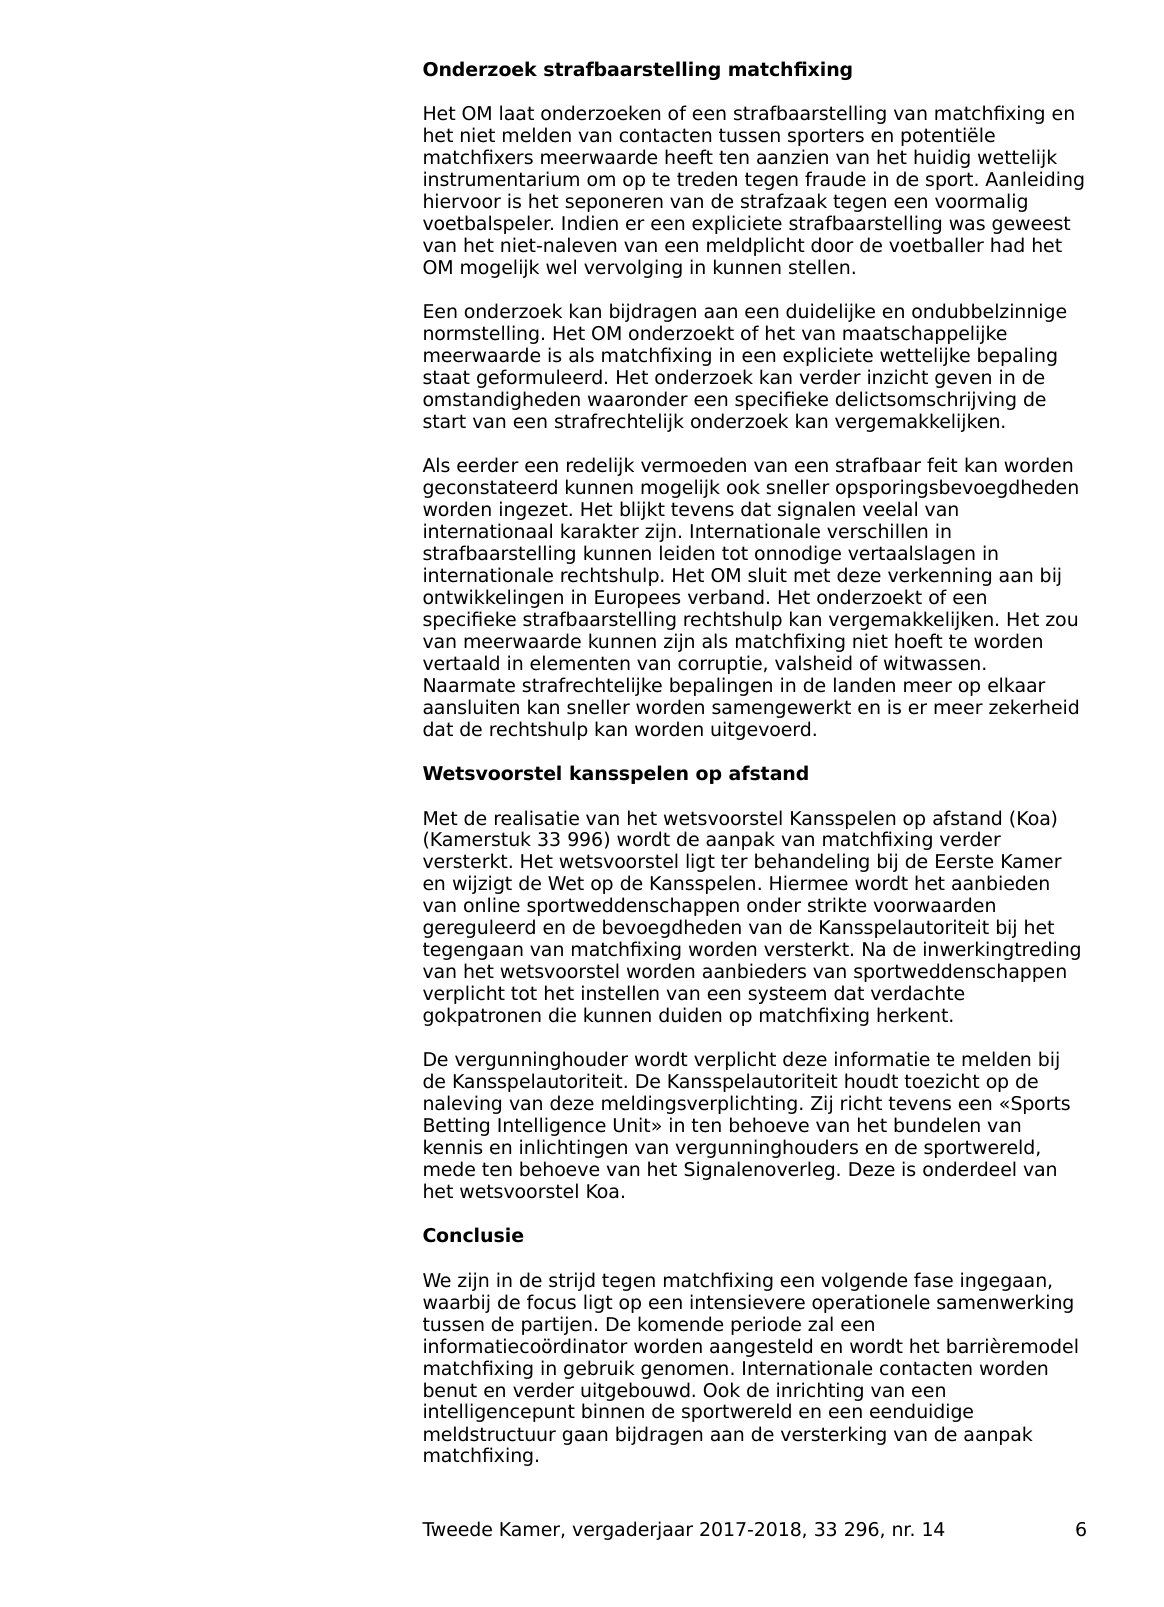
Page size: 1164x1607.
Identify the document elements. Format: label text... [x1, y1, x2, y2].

subtitle Conclusie [422, 1225, 1087, 1247]
subtitle Onderzoek strafbaarstelling matchfixing [422, 59, 1087, 81]
text Een onderzoek kan bijdragen aan een duidelijke en ondubbelzinnige normstelling. Het OM onderzoekt of het van maatschappelijke meerwaarde is als matchfixing in een expliciete wettelijke bepaling staat geformuleerd. Het onderzoek kan verder inzicht geven in de omstandigheden waaronder een specifieke delictsomschrijving de start van een strafrechtelijk onderzoek kan vergemakkelijken. [422, 301, 1087, 433]
subtitle Wetsvoorstel kansspelen op afstand [422, 763, 1087, 785]
text Het OM laat onderzoeken of een strafbaarstelling van matchfixing en het niet melden van contacten tussen sporters en potentiële matchfixers meerwaarde heeft ten aanzien van het huidig wettelijk instrumentarium om op te treden tegen fraude in de sport. Aanleiding hiervoor is het seponeren van de strafzaak tegen een voormalig voetbalspeler. Indien er een expliciete strafbaarstelling was geweest van het niet-naleven van een meldplicht door de voetballer had het OM mogelijk wel vervolging in kunnen stellen. [422, 103, 1087, 279]
text Als eerder een redelijk vermoeden van een strafbaar feit kan worden geconstateerd kunnen mogelijk ook sneller opsporingsbevoegdheden worden ingezet. Het blijkt tevens dat signalen veelal van internationaal karakter zijn. Internationale verschillen in strafbaarstelling kunnen leiden tot onnodige vertaalslagen in internationale rechtshulp. Het OM sluit met deze verkenning aan bij ontwikkelingen in Europees verband. Het onderzoekt of een specifieke strafbaarstelling rechtshulp kan vergemakkelijken. Het zou van meerwaarde kunnen zijn als matchfixing niet hoeft te worden vertaald in elementen van corruptie, valsheid of witwassen. Naarmate strafrechtelijke bepalingen in de landen meer op elkaar aansluiten kan sneller worden samengewerkt en is er meer zekerheid dat de rechtshulp kan worden uitgevoerd. [422, 455, 1087, 741]
text Met de realisatie van het wetsvoorstel Kansspelen op afstand (Koa) (Kamerstuk 33 996) wordt de aanpak van matchfixing verder versterkt. Het wetsvoorstel ligt ter behandeling bij de Eerste Kamer en wijzigt de Wet op de Kansspelen. Hiermee wordt het aanbieden van online sportweddenschappen onder strikte voorwaarden gereguleerd en de bevoegdheden van de Kansspelautoriteit bij het tegengaan van matchfixing worden versterkt. Na de inwerkingtreding van het wetsvoorstel worden aanbieders van sportweddenschappen verplicht tot het instellen van een systeem dat verdachte gokpatronen die kunnen duiden op matchfixing herkent. [422, 807, 1087, 1027]
text We zijn in de strijd tegen matchfixing een volgende fase ingegaan, waarbij de focus ligt op een intensievere operationele samenwerking tussen de partijen. De komende periode zal een informatiecoördinator worden aangesteld en wordt het barrièremodel matchfixing in gebruik genomen. Internationale contacten worden benut en verder uitgebouwd. Ook de inrichting van een intelligencepunt binnen de sportwereld en een eenduidige meldstructuur gaan bijdragen aan de versterking van de aanpak matchfixing. [422, 1269, 1087, 1467]
text De vergunninghouder wordt verplicht deze informatie te melden bij de Kansspelautoriteit. De Kansspelautoriteit houdt toezicht op de naleving van deze meldingsverplichting. Zij richt tevens een «Sports Betting Intelligence Unit» in ten behoeve van het bundelen van kennis en inlichtingen van vergunninghouders en de sportwereld, mede ten behoeve van het Signalenoverleg. Deze is onderdeel van het wetsvoorstel Koa. [422, 1049, 1087, 1203]
